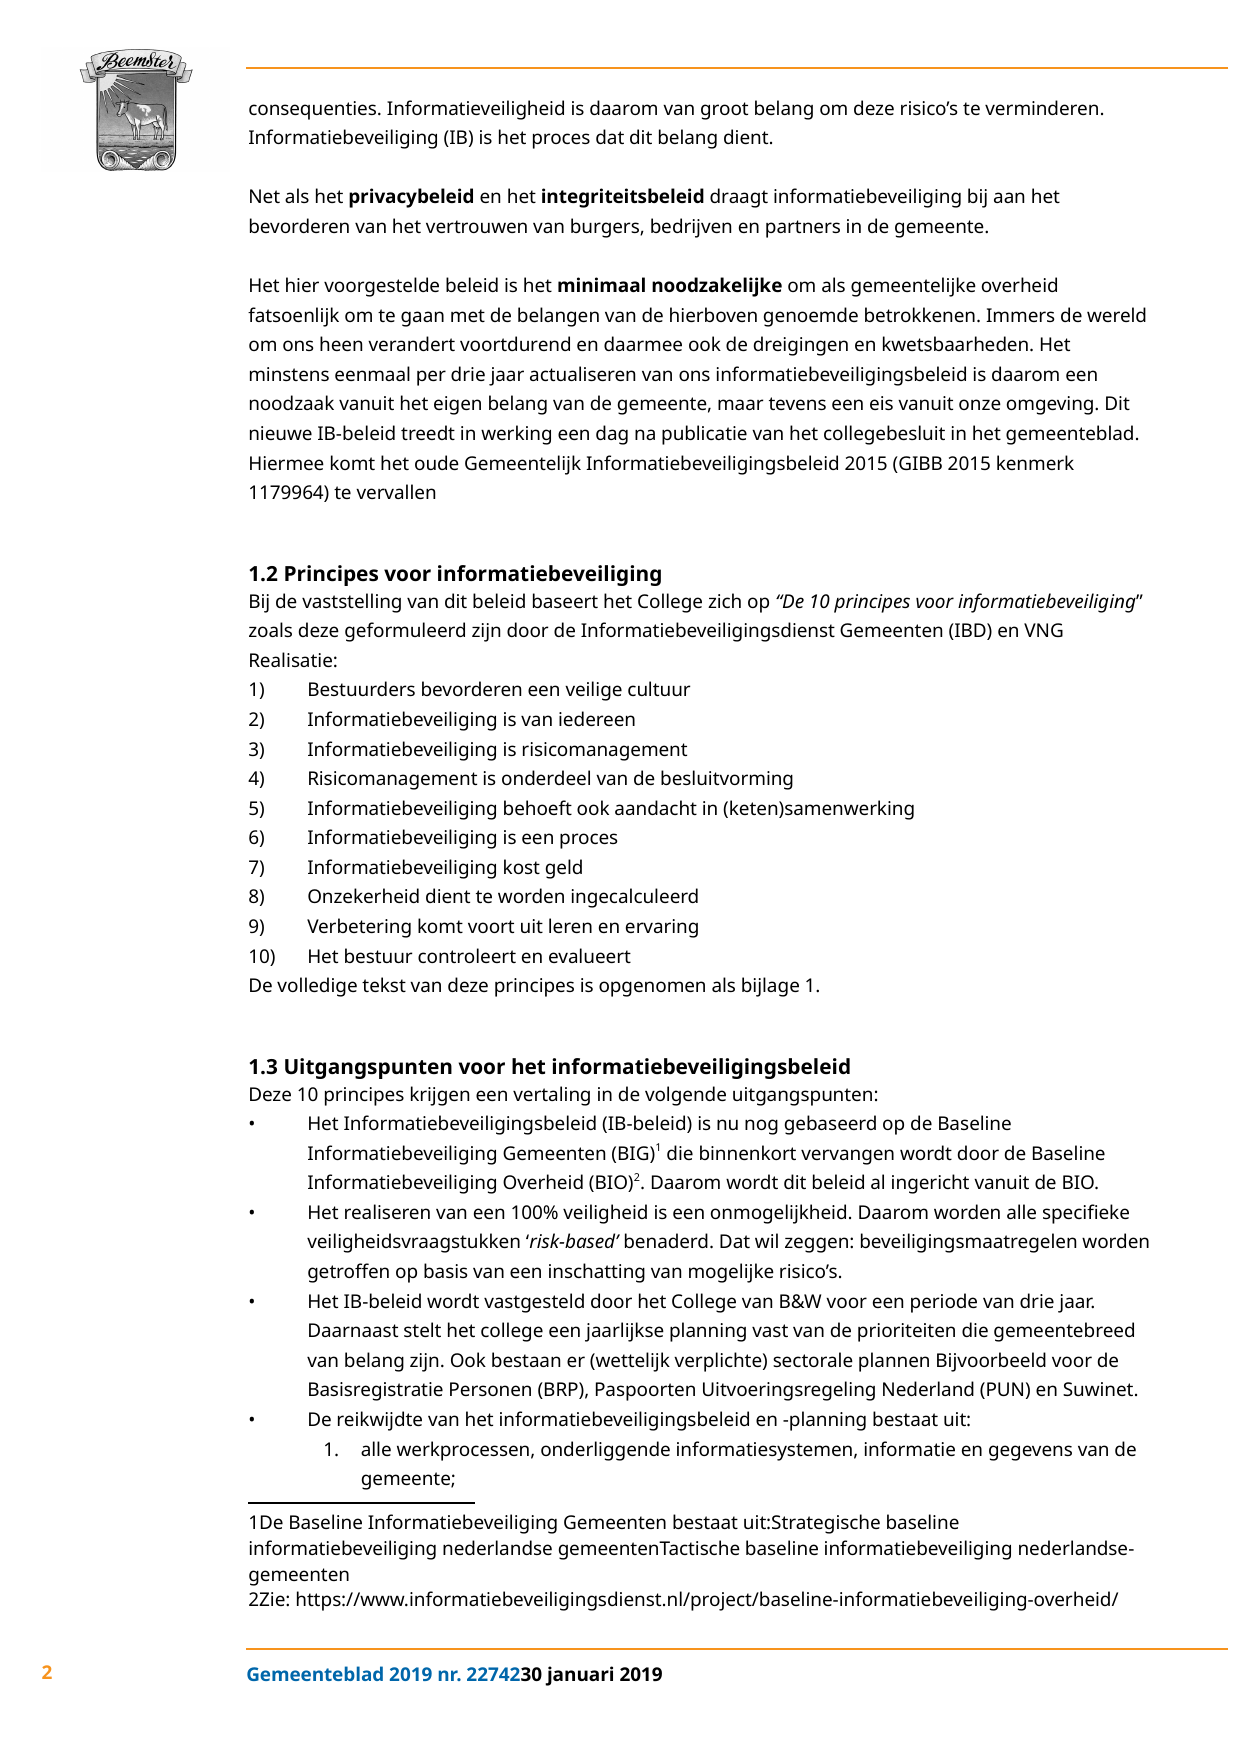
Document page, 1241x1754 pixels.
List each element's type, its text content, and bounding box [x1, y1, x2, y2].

list Het realiseren van een 100% veiligheid is een onmogelijkheid. Daarom worden alle specifieke veiligheidsvraagstukken ‘risk-based’ benaderd. Dat wil zeggen: beveiligingsmaatregelen worden getroffen op basis van een inschatting van mogelijke risico’s. [248, 1199, 1152, 1284]
text De volledige tekst van deze principes is opgenomen als bijlage 1. [248, 972, 1152, 998]
list Informatiebeveiliging behoeft ook aandacht in (keten)samenwerking [248, 795, 1152, 821]
list Het IB-beleid wordt vastgesteld door het College van B&W voor een periode van drie jaar. Daarnaast stelt het college een jaarlijkse planning vast van de prioriteiten die gemeentebreed van belang zijn. Ook bestaan er (wettelijk verplichte) sectorale plannen Bijvoorbeeld voor de Basisregistratie Personen (BRP), Paspoorten Uitvoeringsregeling Nederland (PUN) en Suwinet. [248, 1288, 1152, 1402]
list Het bestuur controleert en evalueert [248, 943, 1152, 968]
list Informatiebeveiliging is van iedereen [248, 706, 1152, 732]
list De Baseline Informatiebeveiliging Gemeenten bestaat uit:Strategische baseline informatiebeveiliging nederlandse gemeentenTactische baseline informatiebeveiliging nederlandse-gemeenten [248, 1509, 1152, 1586]
text consequenties. Informatieveiligheid is daarom van groot belang om deze risico’s te verminderen. Informatiebeveiliging (IB) is het proces dat dit belang dient. [248, 95, 1152, 150]
list Risicomanagement is onderdeel van de besluitvorming [248, 765, 1152, 791]
list De reikwijdte van het informatiebeveiligingsbeleid en -planning bestaat uit: [248, 1406, 1152, 1432]
text Deze 10 principes krijgen een vertaling in de volgende uitgangspunten: [248, 1081, 1152, 1107]
list Informatiebeveiliging is een proces [248, 824, 1152, 850]
list Informatiebeveiliging is risicomanagement [248, 736, 1152, 761]
list Zie: https://www.informatiebeveiligingsdienst.nl/project/baseline-informatiebeveiliging-overheid/ [248, 1586, 1152, 1612]
list alle werkprocessen, onderliggende informatiesystemen, informatie en gegevens van de gemeente; [323, 1436, 1152, 1491]
list Het Informatiebeveiligingsbeleid (IB-beleid) is nu nog gebaseerd op de Baseline Informatiebeveiliging Gemeenten (BIG) die binnenkort vervangen wordt door de Baseline Informatiebeveiliging Overheid (BIO). Daarom wordt dit beleid al ingericht vanuit de BIO. [248, 1110, 1152, 1195]
text Net als het privacybeleid en het integriteitsbeleid draagt informatiebeveiliging bij aan het bevorderen van het vertrouwen van burgers, bedrijven en partners in de gemeente. [248, 183, 1152, 239]
text 1.2 Principes voor informatiebeveiliging [248, 559, 1152, 588]
text Bij de vaststelling van dit beleid baseert het College zich op “De 10 principes voor informatiebeveiliging” zoals deze geformuleerd zijn door de Informatiebeveiligingsdienst Gemeenten (IBD) en VNG Realisatie: [248, 588, 1152, 673]
picture [41, 47, 231, 172]
list Onzekerheid dient te worden ingecalculeerd [248, 884, 1152, 909]
text Het hier voorgestelde beleid is het minimaal noodzakelijke om als gemeentelijke overheid fatsoenlijk om te gaan met de belangen van de hierboven genoemde betrokkenen. Immers de wereld om ons heen verandert voortdurend en daarmee ook de dreigingen en kwetsbaarheden. Het minstens eenmaal per drie jaar actualiseren van ons informatiebeveiligingsbeleid is daarom een noodzaak vanuit het eigen belang van de gemeente, maar tevens een eis vanuit onze omgeving. Dit nieuwe IB-beleid treedt in werking een dag na publicatie van het collegebesluit in het gemeenteblad. Hiermee komt het oude Gemeentelijk Informatiebeveiligingsbeleid 2015 (GIBB 2015 kenmerk 1179964) te vervallen [248, 272, 1152, 505]
text 1.3 Uitgangspunten voor het informatiebeveiligingsbeleid [248, 1052, 1152, 1081]
list Bestuurders bevorderen een veilige cultuur [248, 677, 1152, 702]
list Informatiebeveiliging kost geld [248, 854, 1152, 880]
list Verbetering komt voort uit leren en ervaring [248, 913, 1152, 939]
